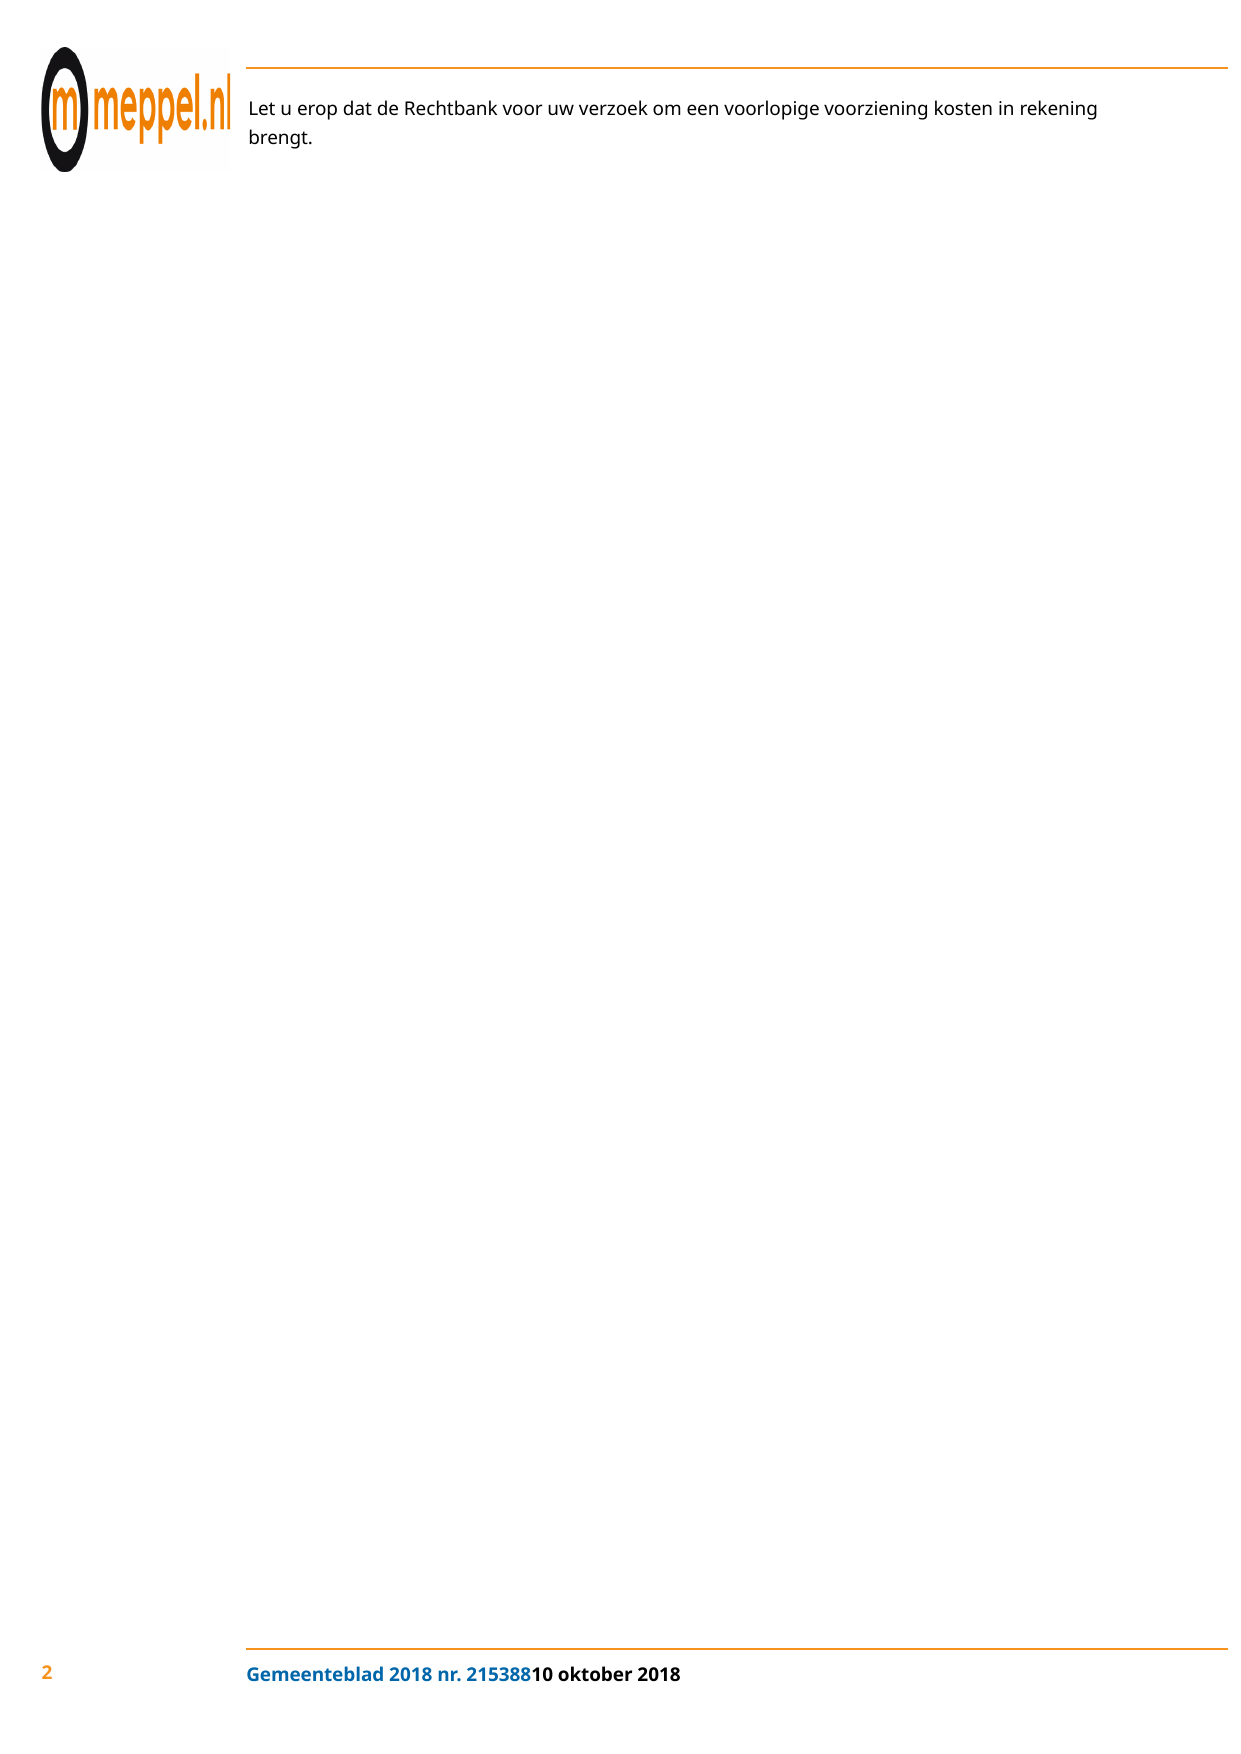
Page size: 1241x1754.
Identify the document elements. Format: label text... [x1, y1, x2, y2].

picture [41, 47, 231, 172]
text Let u erop dat de Rechtbank voor uw verzoek om een voorlopige voorziening kosten in rekening brengt. [248, 95, 1152, 150]
